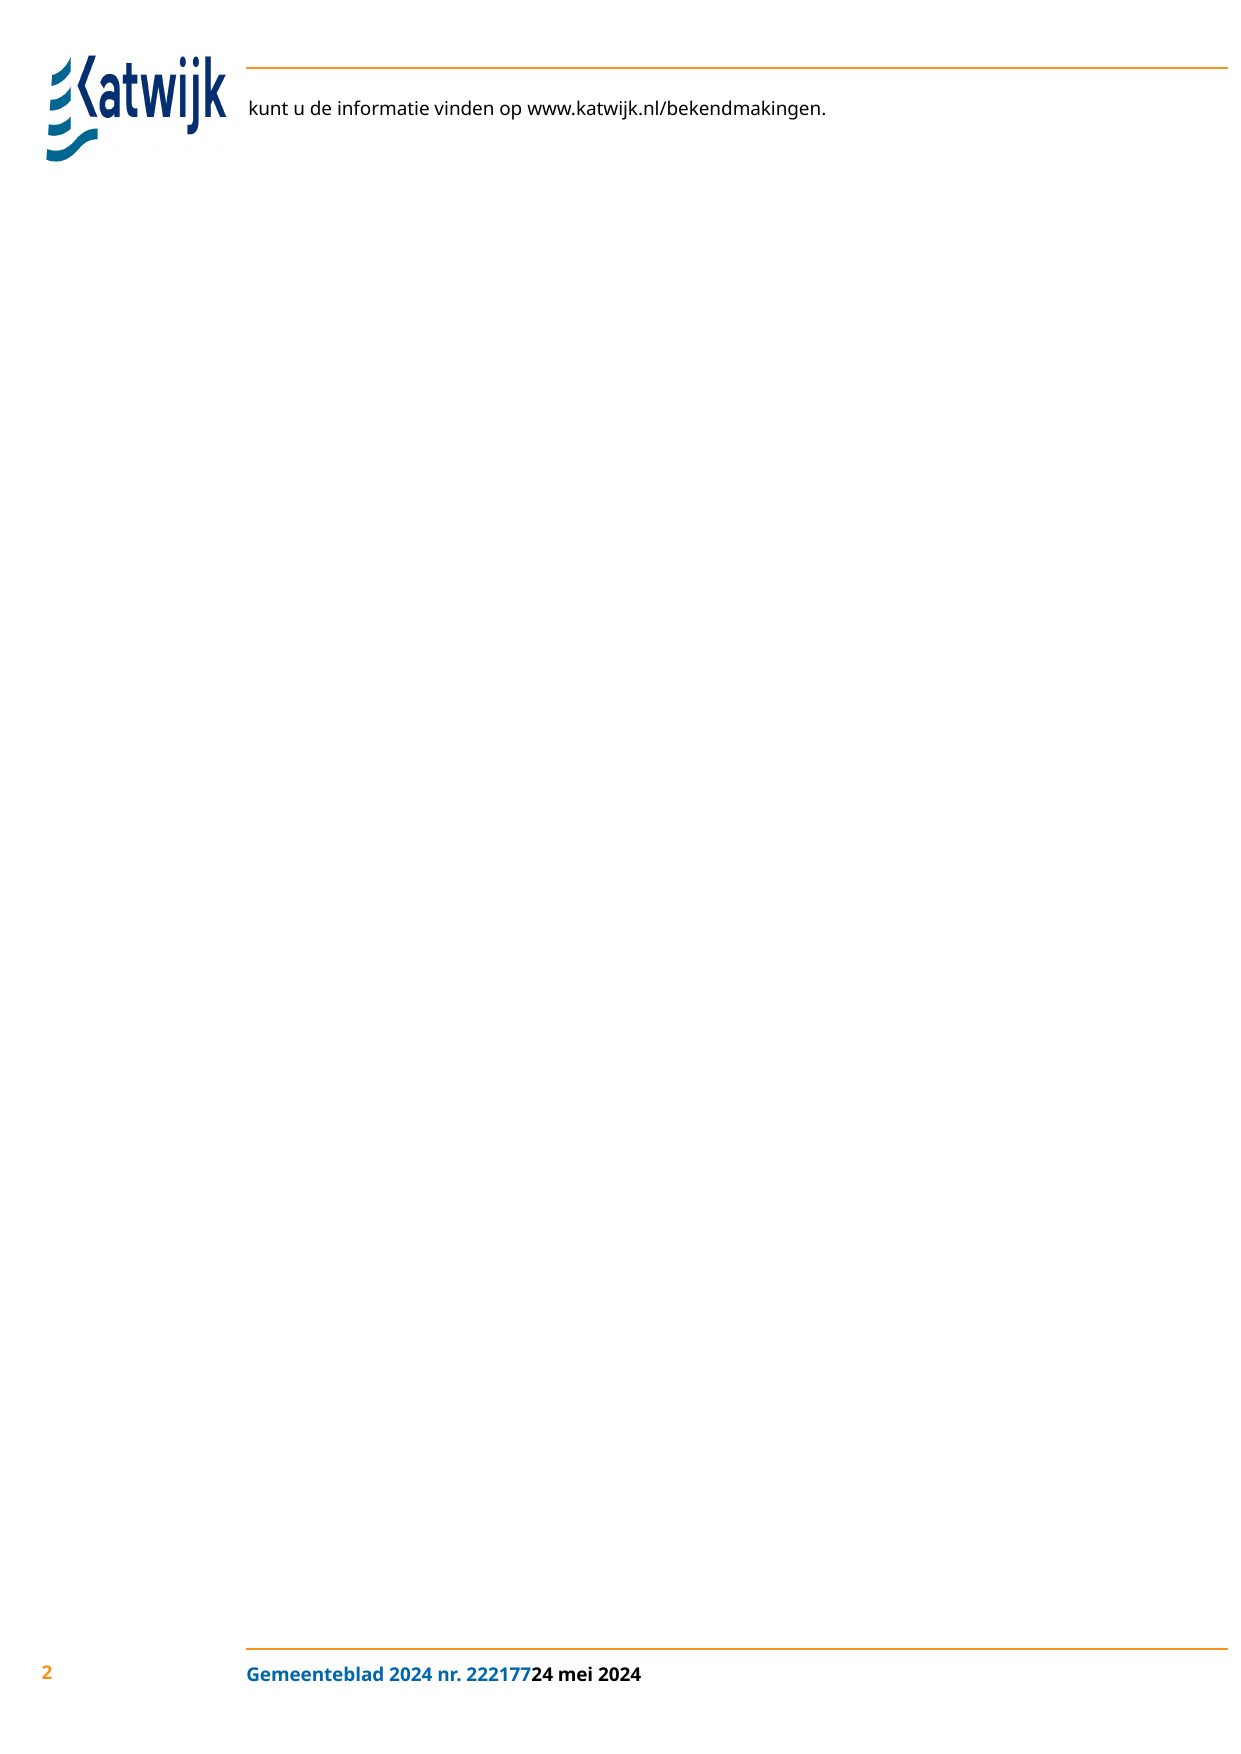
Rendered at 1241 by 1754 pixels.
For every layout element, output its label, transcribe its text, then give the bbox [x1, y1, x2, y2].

text kunt u de informatie vinden op www.katwijk.nl/bekendmakingen. [248, 95, 1152, 121]
picture [41, 47, 231, 172]
